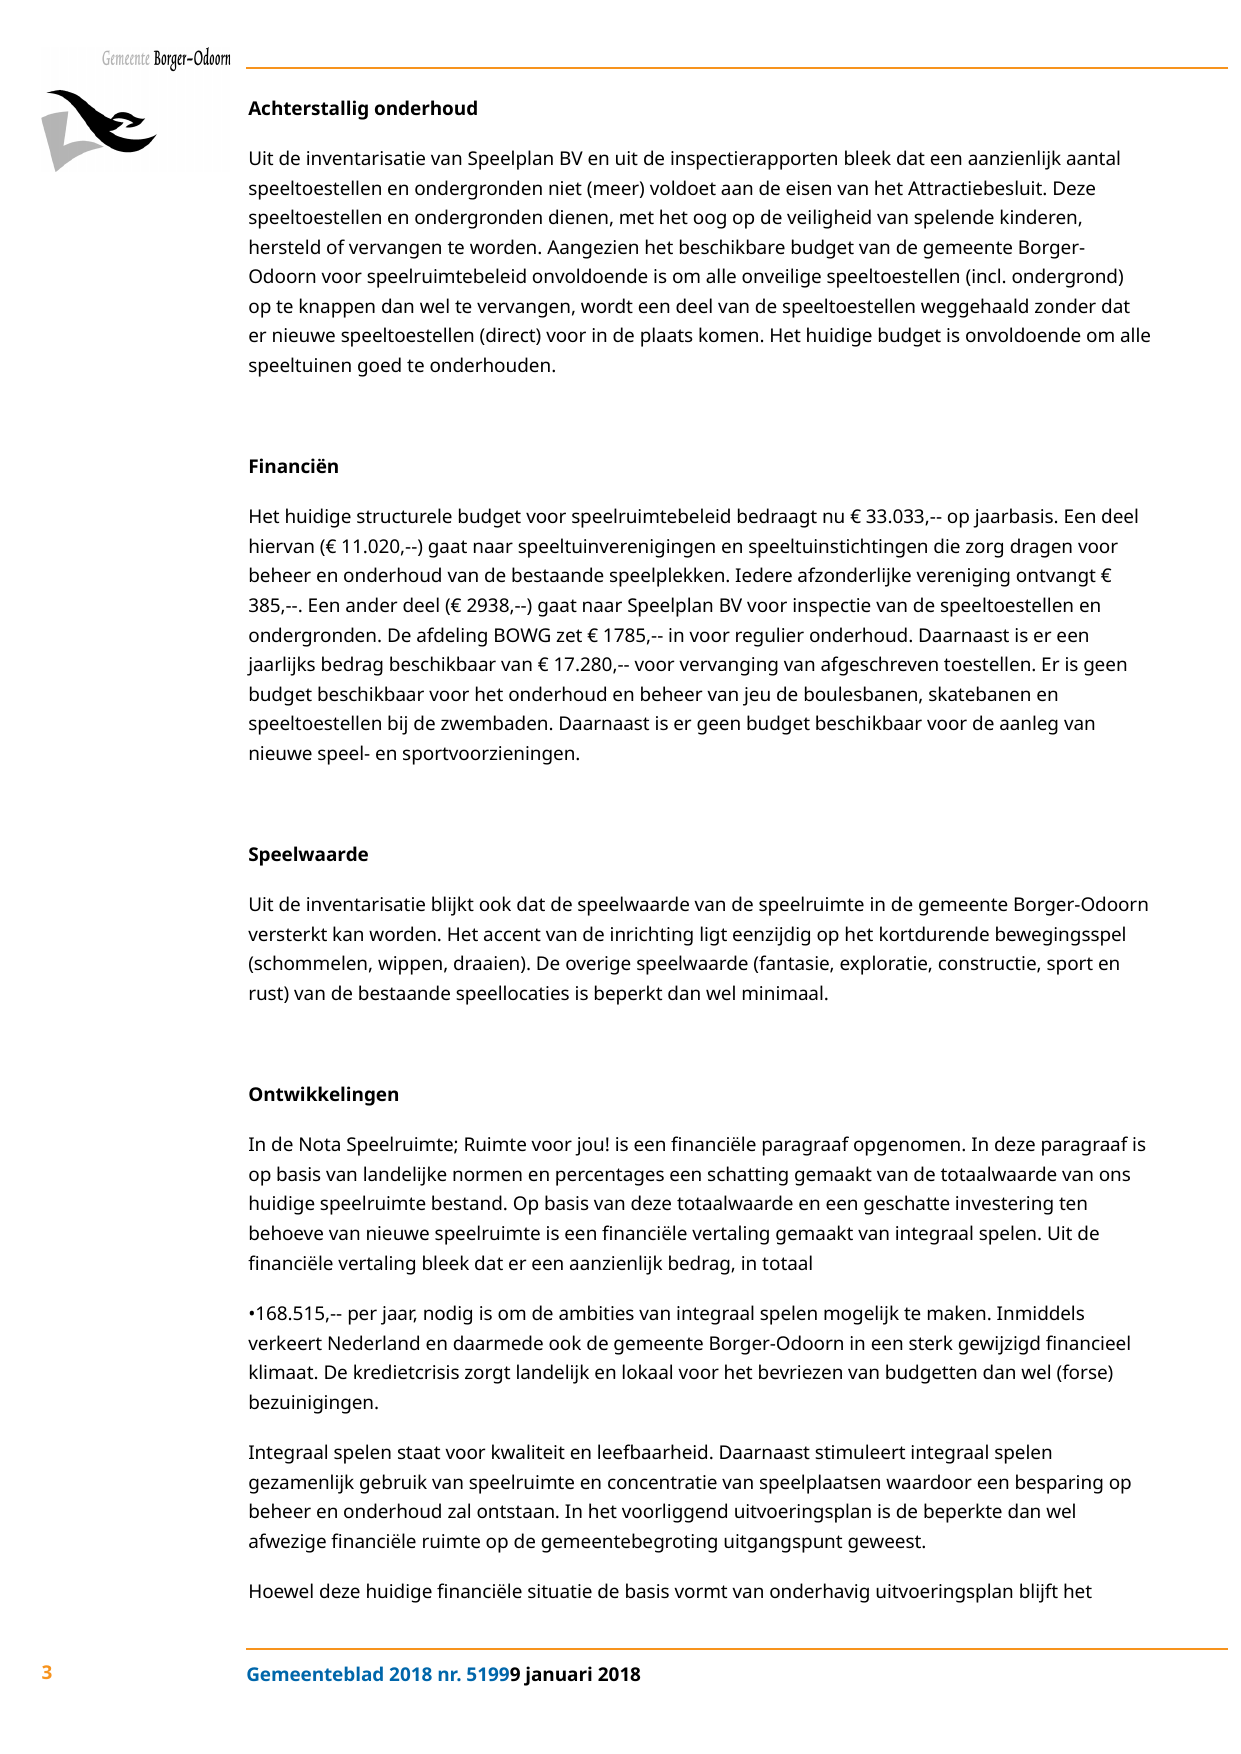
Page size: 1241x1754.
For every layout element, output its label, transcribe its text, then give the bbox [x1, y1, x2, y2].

text Achterstallig onderhoud [248, 95, 1152, 121]
text Uit de inventarisatie blijkt ook dat de speelwaarde van de speelruimte in de gemeente Borger-Odoorn versterkt kan worden. Het accent van de inrichting ligt eenzijdig op het kortdurende bewegingsspel (schommelen, wippen, draaien). De overige speelwaarde (fantasie, exploratie, constructie, sport en rust) van de bestaande speellocaties is beperkt dan wel minimaal. [248, 891, 1152, 1006]
text Het huidige structurele budget voor speelruimtebeleid bedraagt nu € 33.033,-- op jaarbasis. Een deel hiervan (€ 11.020,--) gaat naar speeltuinverenigingen en speeltuinstichtingen die zorg dragen voor beheer en onderhoud van de bestaande speelplekken. Iedere afzonderlijke vereniging ontvangt € 385,--. Een ander deel (€ 2938,--) gaat naar Speelplan BV voor inspectie van de speeltoestellen en ondergronden. De afdeling BOWG zet € 1785,-- in voor regulier onderhoud. Daarnaast is er een jaarlijks bedrag beschikbaar van € 17.280,-- voor vervanging van afgeschreven toestellen. Er is geen budget beschikbaar voor het onderhoud en beheer van jeu de boulesbanen, skatebanen en speeltoestellen bij de zwembaden. Daarnaast is er geen budget beschikbaar voor de aanleg van nieuwe speel- en sportvoorzieningen. [248, 503, 1152, 766]
text In de Nota Speelruimte; Ruimte voor jou! is een financiële paragraaf opgenomen. In deze paragraaf is op basis van landelijke normen en percentages een schatting gemaakt van de totaalwaarde van ons huidige speelruimte bestand. Op basis van deze totaalwaarde en een geschatte investering ten behoeve van nieuwe speelruimte is een financiële vertaling gemaakt van integraal spelen. Uit de financiële vertaling bleek dat er een aanzienlijk bedrag, in totaal [248, 1131, 1152, 1276]
picture [41, 47, 231, 172]
text Hoewel deze huidige financiële situatie de basis vormt van onderhavig uitvoeringsplan blijft het [248, 1578, 1152, 1604]
text Financiën [248, 453, 1152, 479]
text •168.515,-- per jaar, nodig is om de ambities van integraal spelen mogelijk te maken. Inmiddels verkeert Nederland en daarmede ook de gemeente Borger-Odoorn in een sterk gewijzigd financieel klimaat. De kredietcrisis zorgt landelijk en lokaal voor het bevriezen van budgetten dan wel (forse) bezuinigingen. [248, 1300, 1152, 1415]
text Uit de inventarisatie van Speelplan BV en uit de inspectierapporten bleek dat een aanzienlijk aantal speeltoestellen en ondergronden niet (meer) voldoet aan de eisen van het Attractiebesluit. Deze speeltoestellen en ondergronden dienen, met het oog op de veiligheid van spelende kinderen, hersteld of vervangen te worden. Aangezien het beschikbare budget van de gemeente Borger-Odoorn voor speelruimtebeleid onvoldoende is om alle onveilige speeltoestellen (incl. ondergrond) op te knappen dan wel te vervangen, wordt een deel van de speeltoestellen weggehaald zonder dat er nieuwe speeltoestellen (direct) voor in de plaats komen. Het huidige budget is onvoldoende om alle speeltuinen goed te onderhouden. [248, 145, 1152, 378]
text Ontwikkelingen [248, 1081, 1152, 1107]
text Speelwaarde [248, 841, 1152, 867]
text Integraal spelen staat voor kwaliteit en leefbaarheid. Daarnaast stimuleert integraal spelen gezamenlijk gebruik van speelruimte en concentratie van speelplaatsen waardoor een besparing op beheer en onderhoud zal ontstaan. In het voorliggend uitvoeringsplan is de beperkte dan wel afwezige financiële ruimte op de gemeentebegroting uitgangspunt geweest. [248, 1439, 1152, 1554]
